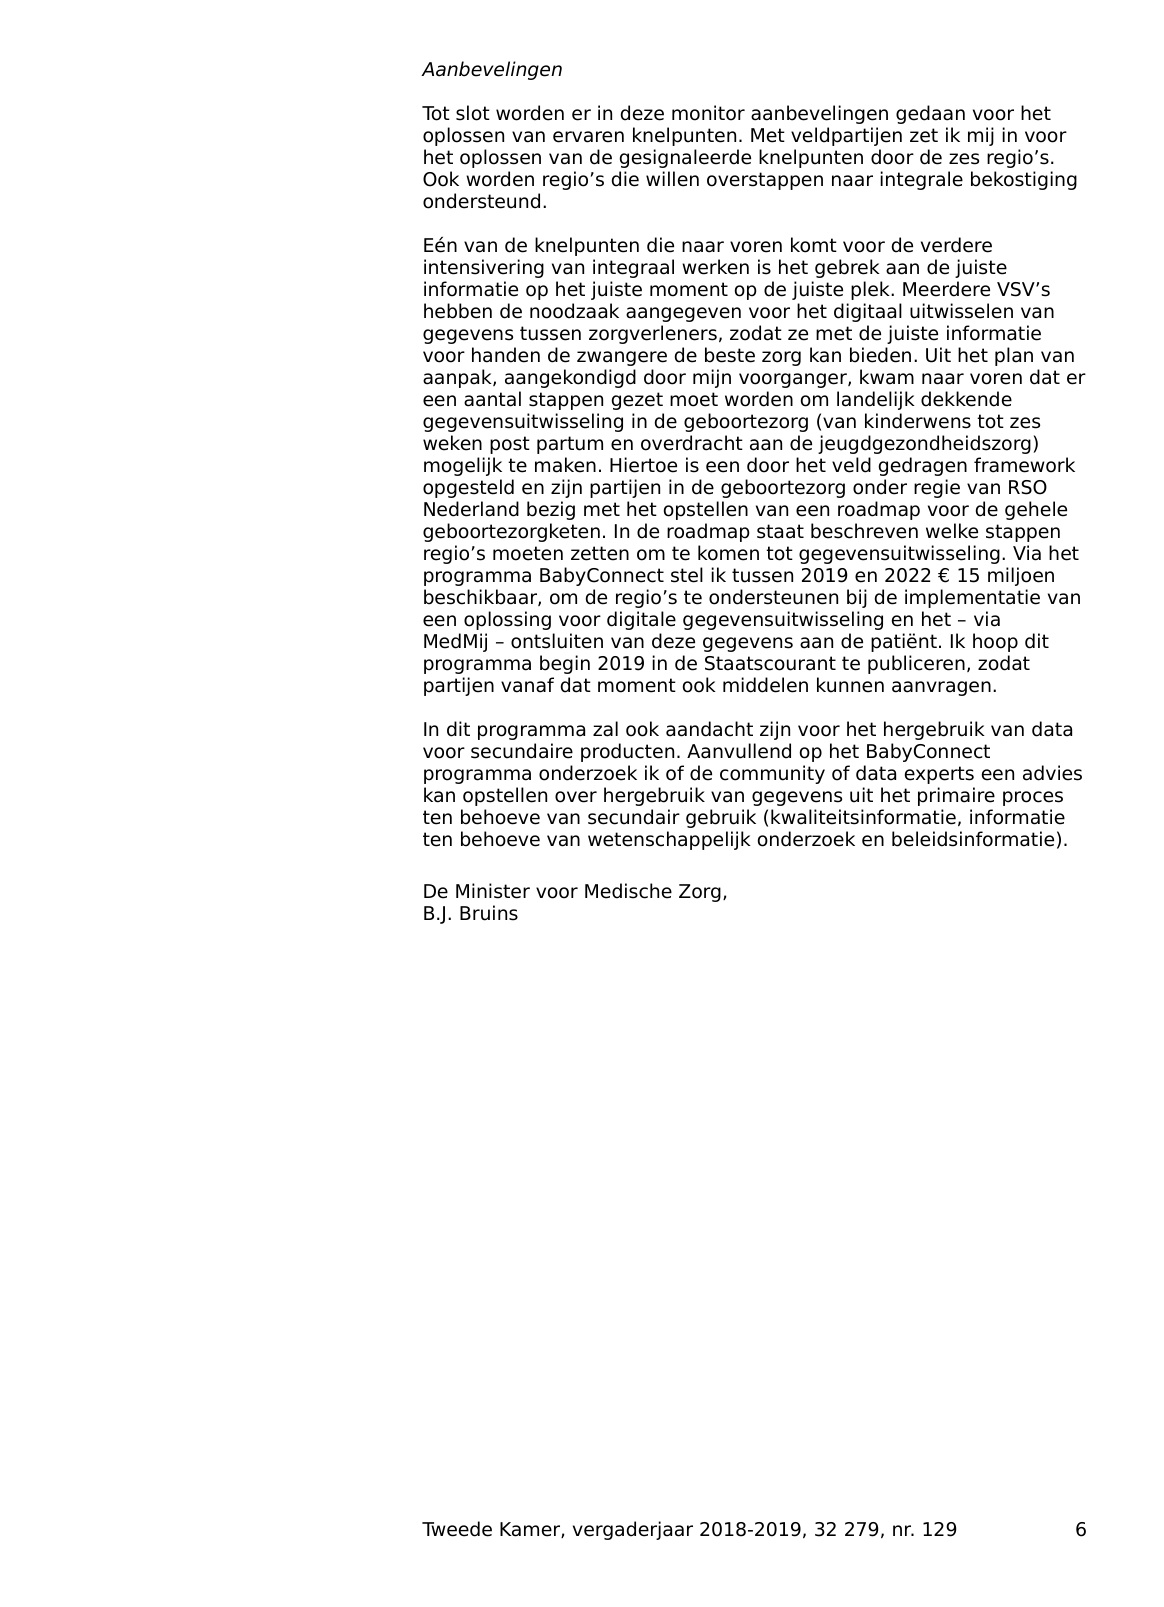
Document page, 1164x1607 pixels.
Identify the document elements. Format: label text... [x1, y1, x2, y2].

text De Minister voor Medische Zorg, B.J. Bruins [422, 881, 1087, 925]
text Eén van de knelpunten die naar voren komt voor de verdere intensivering van integraal werken is het gebrek aan de juiste informatie op het juiste moment op de juiste plek. Meerdere VSV’s hebben de noodzaak aangegeven voor het digitaal uitwisselen van gegevens tussen zorgverleners, zodat ze met de juiste informatie voor handen de zwangere de beste zorg kan bieden. Uit het plan van aanpak, aangekondigd door mijn voorganger, kwam naar voren dat er een aantal stappen gezet moet worden om landelijk dekkende gegevensuitwisseling in de geboortezorg (van kinderwens tot zes weken post partum en overdracht aan de jeugdgezondheidszorg) mogelijk te maken. Hiertoe is een door het veld gedragen framework opgesteld en zijn partijen in de geboortezorg onder regie van RSO Nederland bezig met het opstellen van een roadmap voor de gehele geboortezorgketen. In de roadmap staat beschreven welke stappen regio’s moeten zetten om te komen tot gegevensuitwisseling. Via het programma BabyConnect stel ik tussen 2019 en 2022 € 15 miljoen beschikbaar, om de regio’s te ondersteunen bij de implementatie van een oplossing voor digitale gegevensuitwisseling en het – via MedMij – ontsluiten van deze gegevens aan de patiënt. Ik hoop dit programma begin 2019 in de Staatscourant te publiceren, zodat partijen vanaf dat moment ook middelen kunnen aanvragen. [422, 235, 1087, 697]
text In dit programma zal ook aandacht zijn voor het hergebruik van data voor secundaire producten. Aanvullend op het BabyConnect programma onderzoek ik of de community of data experts een advies kan opstellen over hergebruik van gegevens uit het primaire proces ten behoeve van secundair gebruik (kwaliteitsinformatie, informatie ten behoeve van wetenschappelijk onderzoek en beleidsinformatie). [422, 719, 1087, 851]
text Tot slot worden er in deze monitor aanbevelingen gedaan voor het oplossen van ervaren knelpunten. Met veldpartijen zet ik mij in voor het oplossen van de gesignaleerde knelpunten door de zes regio’s. Ook worden regio’s die willen overstappen naar integrale bekostiging ondersteund. [422, 103, 1087, 213]
subtitle Aanbevelingen [422, 59, 1087, 81]
